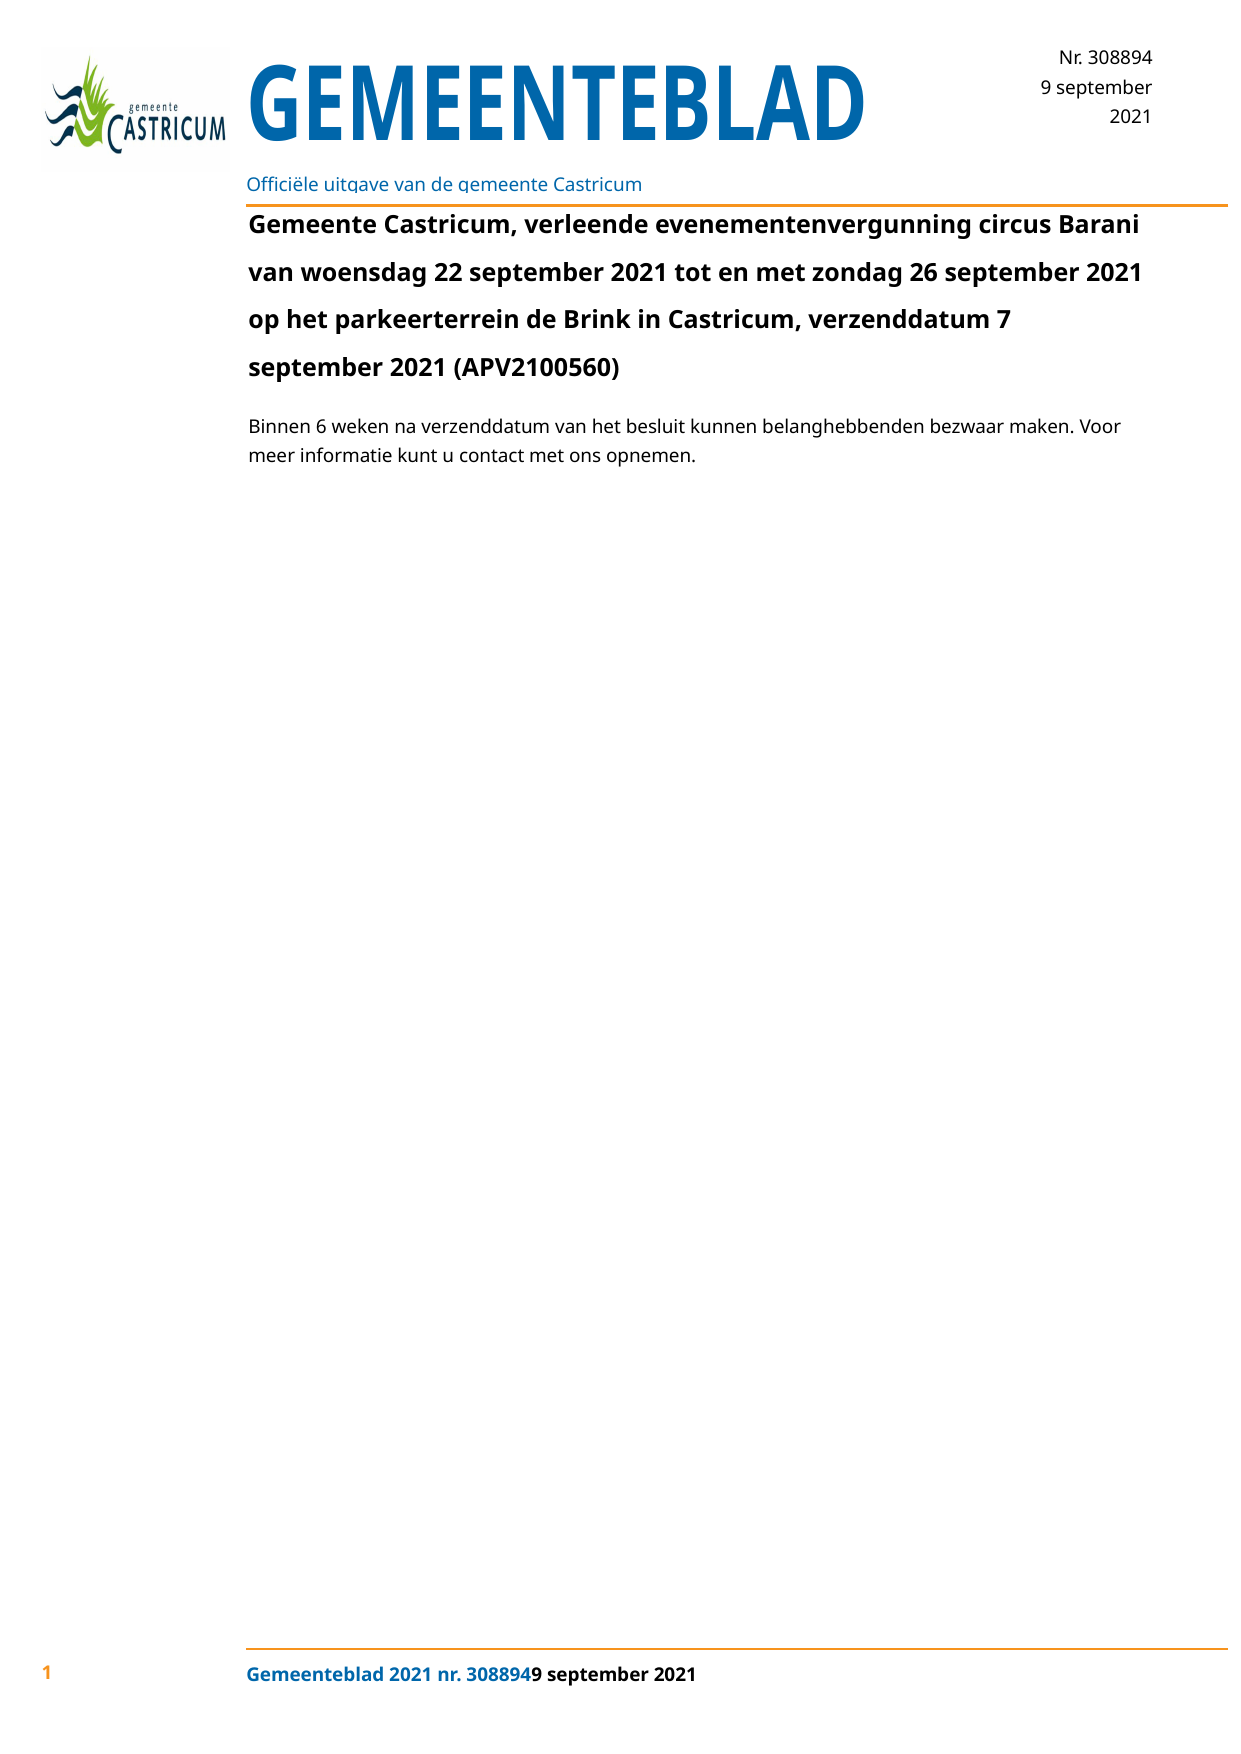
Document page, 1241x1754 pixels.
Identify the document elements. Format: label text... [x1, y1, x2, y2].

text Gemeente Castricum, verleende evenementenvergunning circus Barani van woensdag 22 september 2021 tot en met zondag 26 september 2021 op het parkeerterrein de Brink in Castricum, verzenddatum 7 september 2021 (APV2100560) [248, 207, 1152, 384]
picture [41, 47, 231, 172]
text Binnen 6 weken na verzenddatum van het besluit kunnen belanghebbenden bezwaar maken. Voor meer informatie kunt u contact met ons opnemen. [248, 413, 1152, 468]
